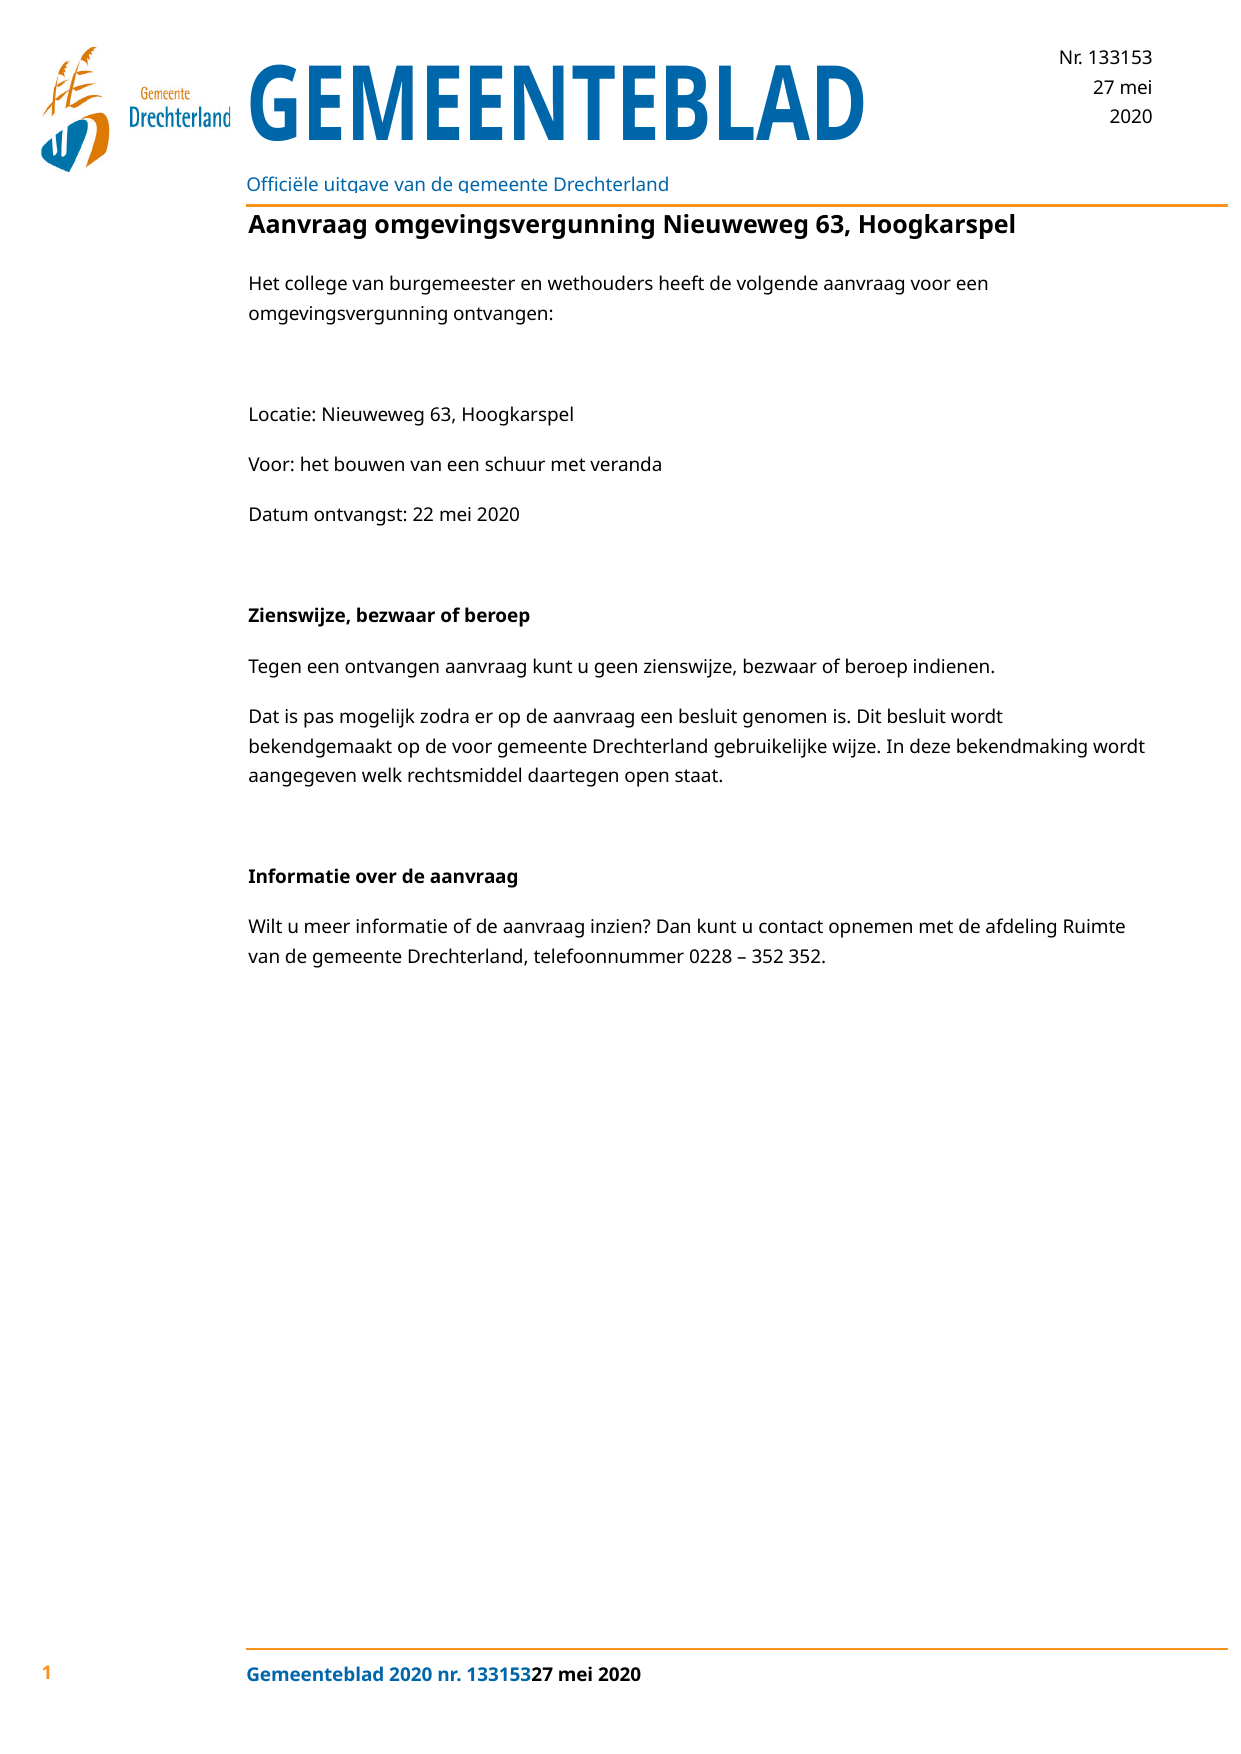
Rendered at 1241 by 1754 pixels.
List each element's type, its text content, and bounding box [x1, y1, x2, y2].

text Locatie: Nieuweweg 63, Hoogkarspel [248, 401, 1152, 426]
text Wilt u meer informatie of de aanvraag inzien? Dan kunt u contact opnemen met de afdeling Ruimte van de gemeente Drechterland, telefoonnummer 0228 – 352 352. [248, 914, 1152, 969]
text Zienswijze, bezwaar of beroep [248, 602, 1152, 628]
text Aanvraag omgevingsvergunning Nieuweweg 63, Hoogkarspel [248, 207, 1152, 241]
picture [41, 158, 64, 172]
picture [41, 47, 231, 172]
text Tegen een ontvangen aanvraag kunt u geen zienswijze, bezwaar of beroep indienen. [248, 653, 1152, 678]
text Het college van burgemeester en wethouders heeft de volgende aanvraag voor een omgevingsvergunning ontvangen: [248, 270, 1152, 326]
text Voor: het bouwen van een schuur met veranda [248, 451, 1152, 477]
text Datum ontvangst: 22 mei 2020 [248, 502, 1152, 527]
text Dat is pas mogelijk zodra er op de aanvraag een besluit genomen is. Dit besluit wordt bekendgemaakt op de voor gemeente Drechterland gebruikelijke wijze. In deze bekendmaking wordt aangegeven welk rechtsmiddel daartegen open staat. [248, 703, 1152, 788]
text Informatie over de aanvraag [248, 863, 1152, 889]
picture [226, 115, 231, 124]
